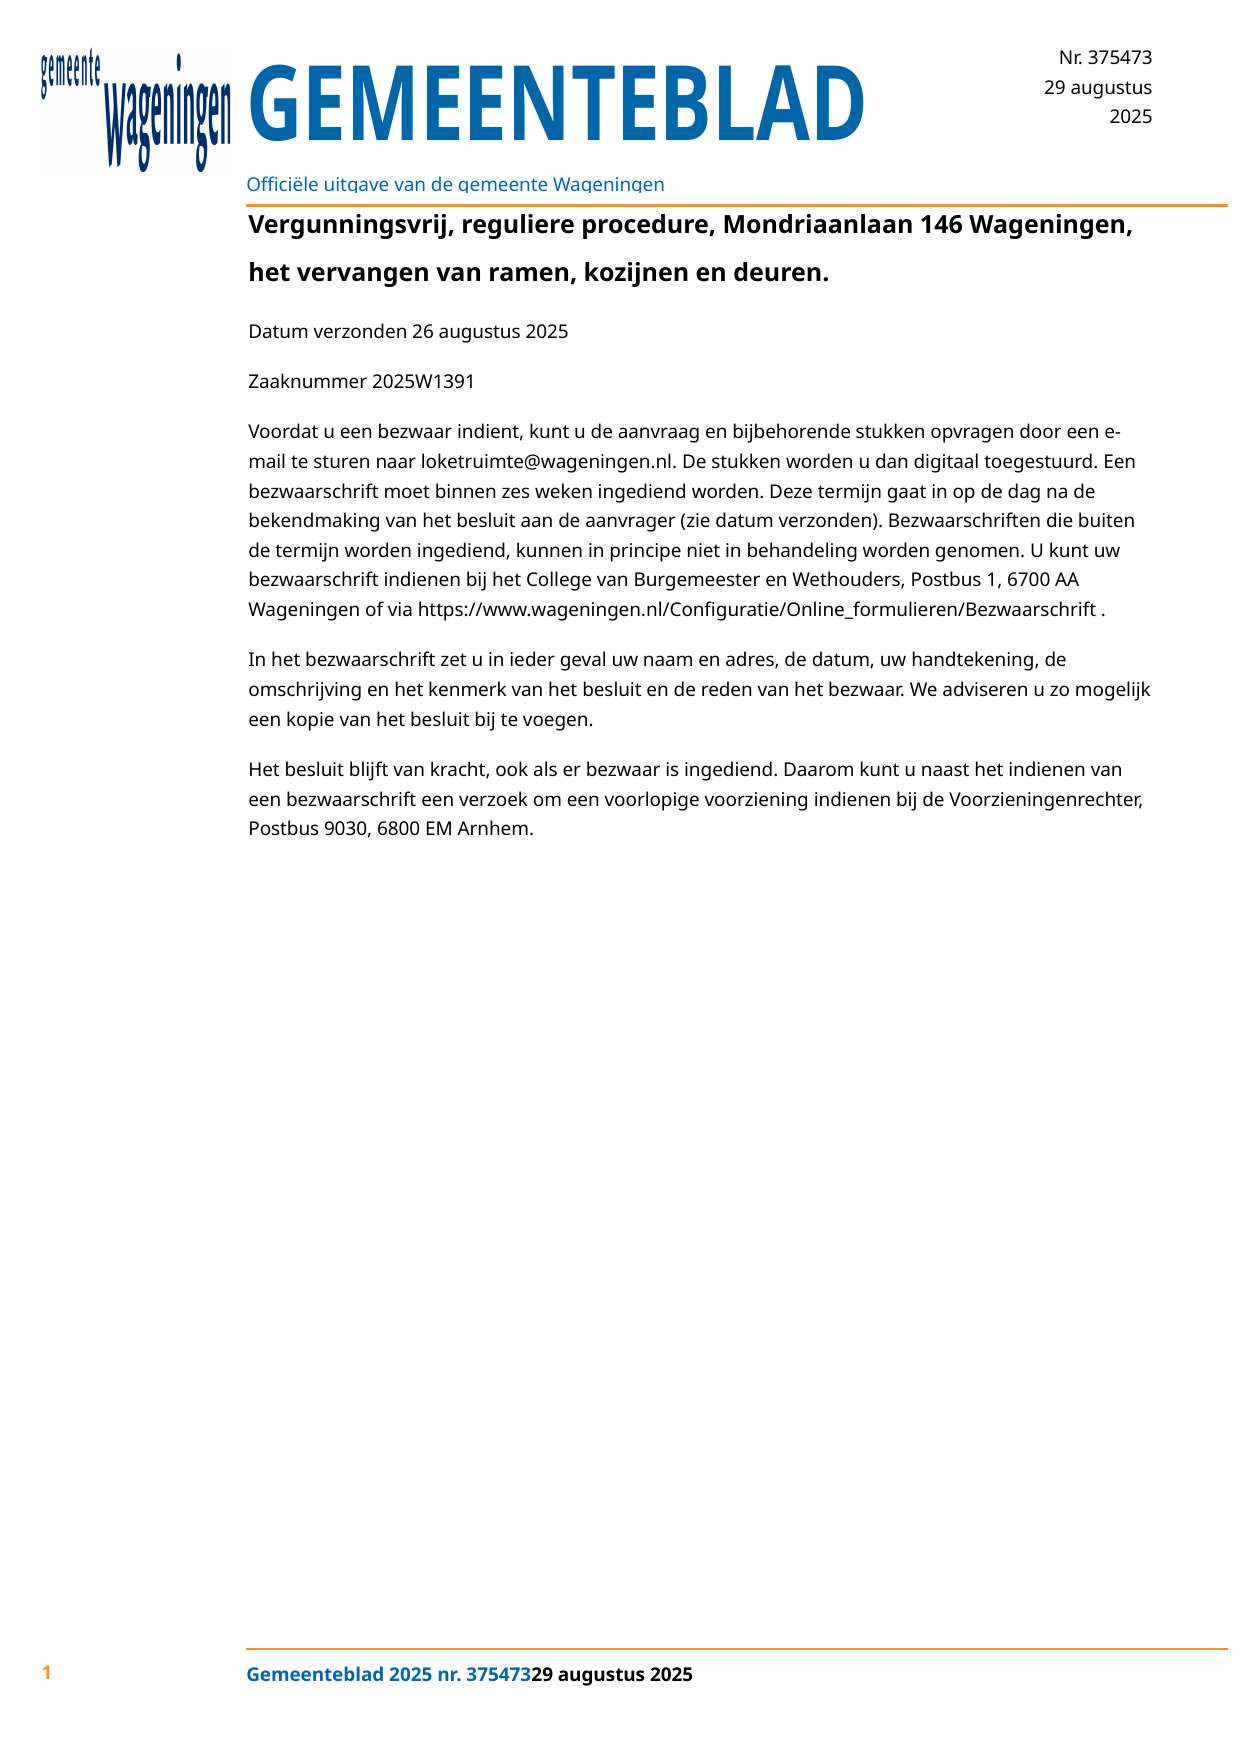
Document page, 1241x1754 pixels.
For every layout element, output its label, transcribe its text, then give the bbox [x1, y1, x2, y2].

text In het bezwaarschrift zet u in ieder geval uw naam en adres, de datum, uw handtekening, de omschrijving en het kenmerk van het besluit en de reden van het bezwaar. We adviseren u zo mogelijk een kopie van het besluit bij te voegen. [248, 647, 1152, 732]
text Datum verzonden 26 augustus 2025 [248, 318, 1152, 344]
text Zaaknummer 2025W1391 [248, 368, 1152, 394]
text Voordat u een bezwaar indient, kunt u de aanvraag en bijbehorende stukken opvragen door een e-mail te sturen naar loketruimte@wageningen.nl. De stukken worden u dan digitaal toegestuurd. Een bezwaarschrift moet binnen zes weken ingediend worden. Deze termijn gaat in op de dag na de bekendmaking van het besluit aan de aanvrager (zie datum verzonden). Bezwaarschriften die buiten de termijn worden ingediend, kunnen in principe niet in behandeling worden genomen. U kunt uw bezwaarschrift indienen bij het College van Burgemeester en Wethouders, Postbus 1, 6700 AA Wageningen of via https://www.wageningen.nl/Configuratie/Online_formulieren/Bezwaarschrift . [248, 419, 1152, 622]
text Het besluit blijft van kracht, ook als er bezwaar is ingediend. Daarom kunt u naast het indienen van een bezwaarschrift een verzoek om een voorlopige voorziening indienen bij de Voorzieningenrechter, Postbus 9030, 6800 EM Arnhem. [248, 756, 1152, 841]
picture [41, 47, 231, 172]
text Vergunningsvrij, reguliere procedure, Mondriaanlaan 146 Wageningen, het vervangen van ramen, kozijnen en deuren. [248, 207, 1152, 288]
